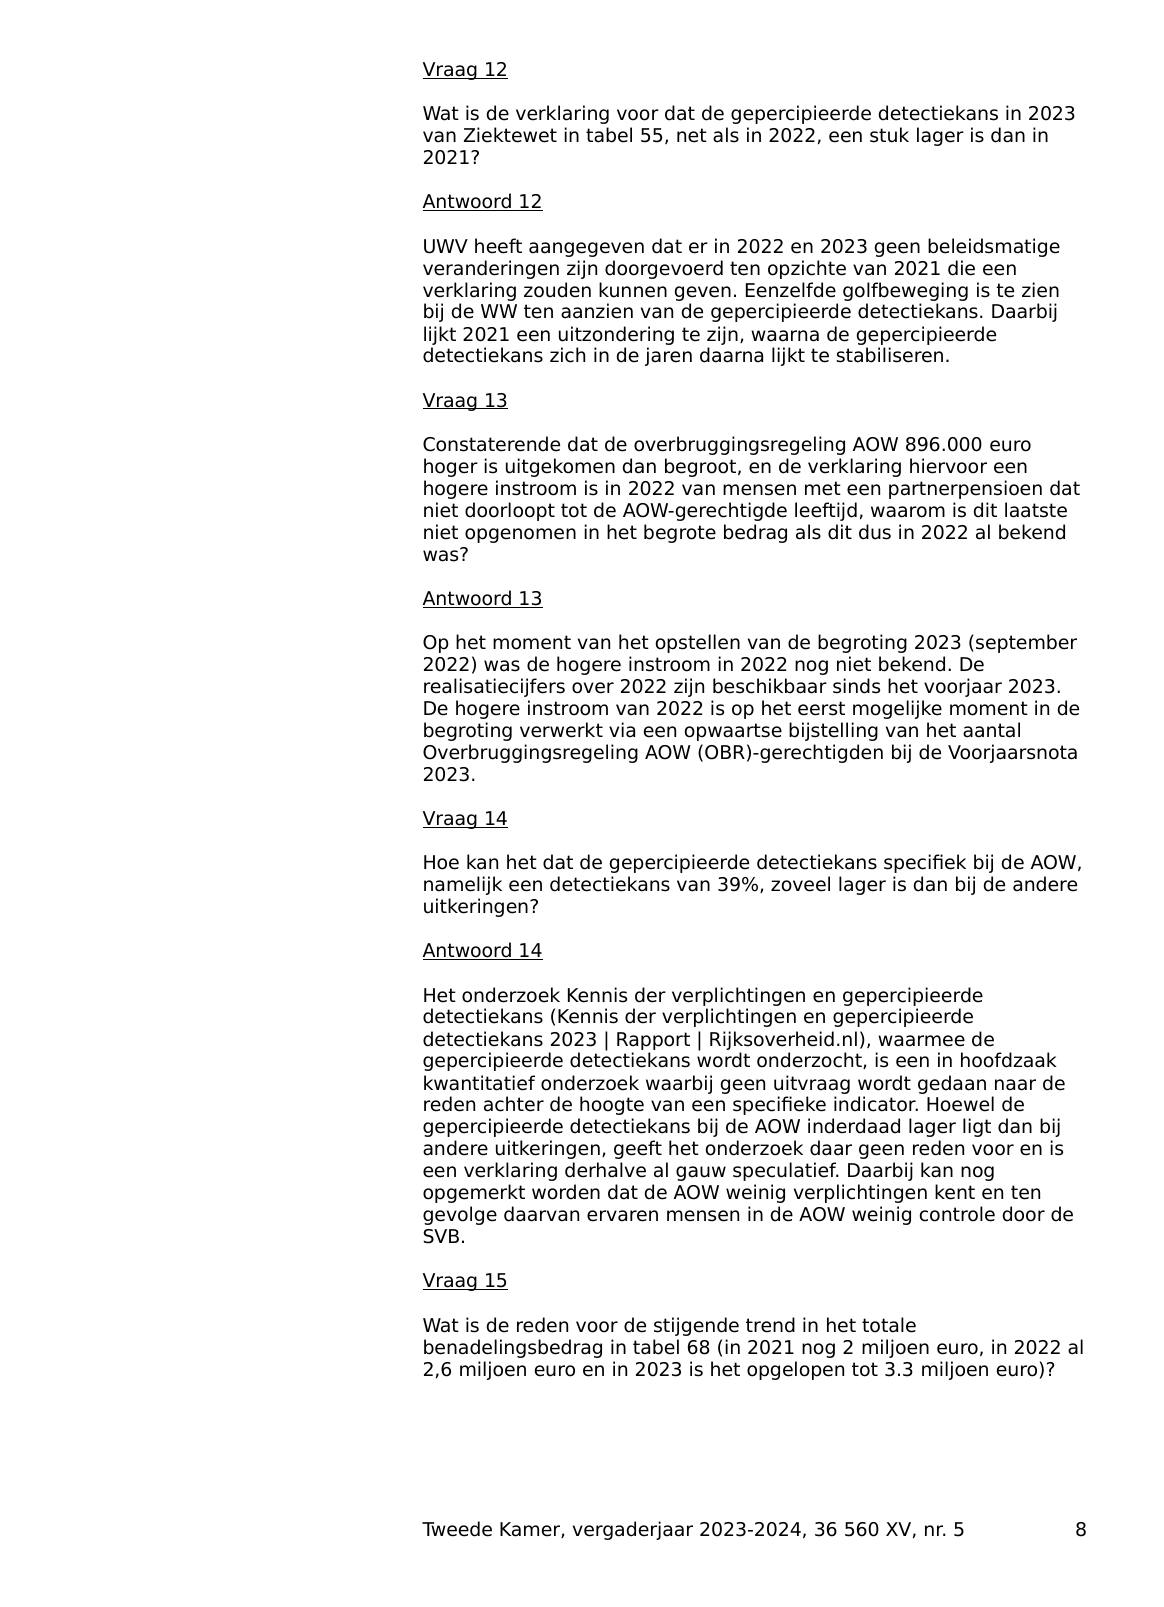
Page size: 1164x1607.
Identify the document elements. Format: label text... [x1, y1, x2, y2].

subtitle Vraag 13 [422, 389, 1087, 412]
text Op het moment van het opstellen van de begroting 2023 (september 2022) was de hogere instroom in 2022 nog niet bekend. De realisatiecijfers over 2022 zijn beschikbaar sinds het voorjaar 2023. De hogere instroom van 2022 is op het eerst mogelijke moment in de begroting verwerkt via een opwaartse bijstelling van het aantal Overbruggingsregeling AOW (OBR)-gerechtigden bij de Voorjaarsnota 2023. [422, 632, 1087, 786]
text Het onderzoek Kennis der verplichtingen en gepercipieerde detectiekans (Kennis der verplichtingen en gepercipieerde detectiekans 2023 | Rapport | Rijksoverheid.nl), waarmee de gepercipieerde detectiekans wordt onderzocht, is een in hoofdzaak kwantitatief onderzoek waarbij geen uitvraag wordt gedaan naar de reden achter de hoogte van een specifieke indicator. Hoewel de gepercipieerde detectiekans bij de AOW inderdaad lager ligt dan bij andere uitkeringen, geeft het onderzoek daar geen reden voor en is een verklaring derhalve al gauw speculatief. Daarbij kan nog opgemerkt worden dat de AOW weinig verplichtingen kent en ten gevolge daarvan ervaren mensen in de AOW weinig controle door de SVB. [422, 984, 1087, 1248]
subtitle Vraag 12 [422, 59, 1087, 81]
subtitle Antwoord 12 [422, 191, 1087, 213]
text Constaterende dat de overbruggingsregeling AOW 896.000 euro hoger is uitgekomen dan begroot, en de verklaring hiervoor een hogere instroom is in 2022 van mensen met een partnerpensioen dat niet doorloopt tot de AOW-gerechtigde leeftijd, waarom is dit laatste niet opgenomen in het begrote bedrag als dit dus in 2022 al bekend was? [422, 434, 1087, 566]
text Hoe kan het dat de gepercipieerde detectiekans specifiek bij de AOW, namelijk een detectiekans van 39%, zoveel lager is dan bij de andere uitkeringen? [422, 852, 1087, 918]
text Wat is de verklaring voor dat de gepercipieerde detectiekans in 2023 van Ziektewet in tabel 55, net als in 2022, een stuk lager is dan in 2021? [422, 103, 1087, 169]
subtitle Antwoord 13 [422, 588, 1087, 610]
subtitle Antwoord 14 [422, 940, 1087, 962]
subtitle Vraag 14 [422, 808, 1087, 830]
text Wat is de reden voor de stijgende trend in het totale benadelingsbedrag in tabel 68 (in 2021 nog 2 miljoen euro, in 2022 al 2,6 miljoen euro en in 2023 is het opgelopen tot 3.3 miljoen euro)? [422, 1314, 1087, 1381]
subtitle Vraag 15 [422, 1270, 1087, 1292]
text UWV heeft aangegeven dat er in 2022 en 2023 geen beleidsmatige veranderingen zijn doorgevoerd ten opzichte van 2021 die een verklaring zouden kunnen geven. Eenzelfde golfbeweging is te zien bij de WW ten aanzien van de gepercipieerde detectiekans. Daarbij lijkt 2021 een uitzondering te zijn, waarna de gepercipieerde detectiekans zich in de jaren daarna lijkt te stabiliseren. [422, 236, 1087, 367]
